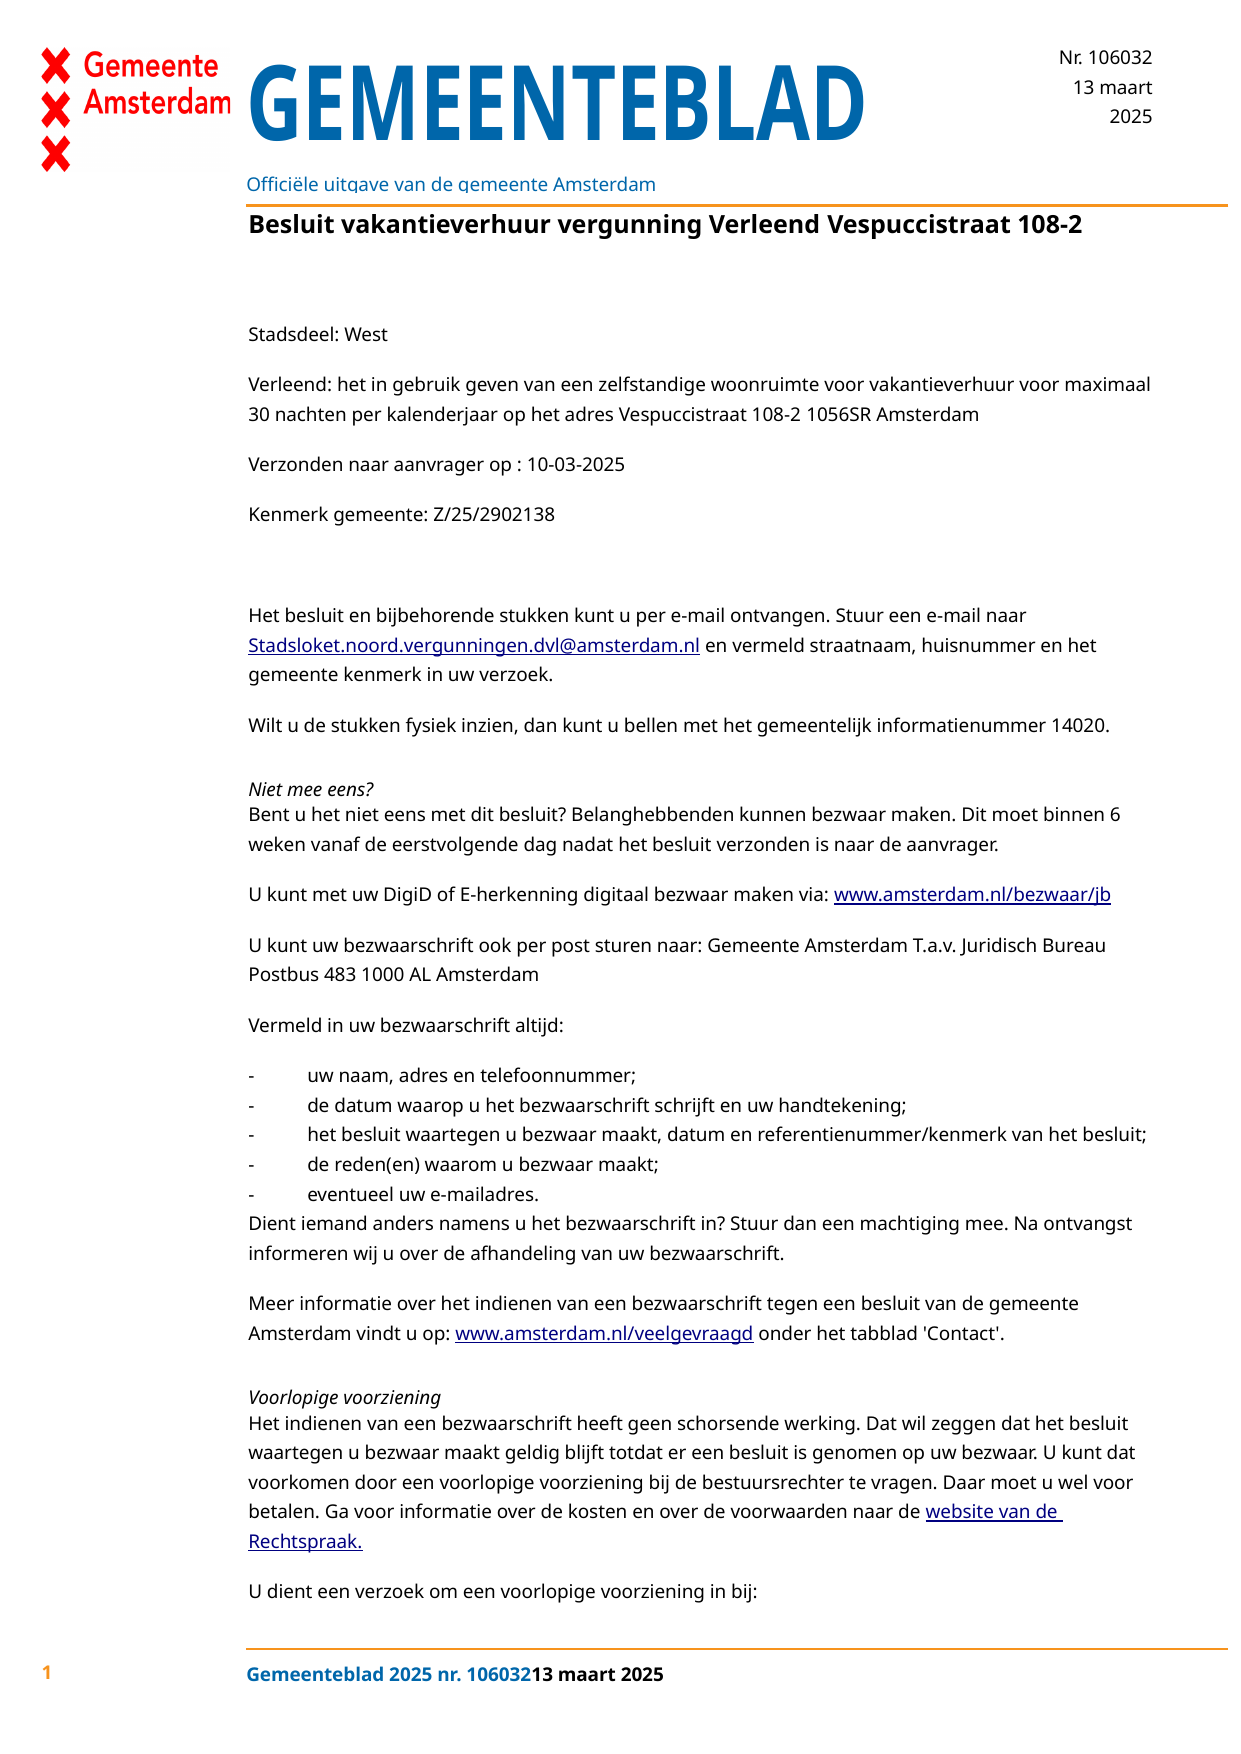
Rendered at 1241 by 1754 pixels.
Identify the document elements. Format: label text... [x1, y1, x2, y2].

text Het indienen van een bezwaarschrift heeft geen schorsende werking. Dat wil zeggen dat het besluit waartegen u bezwaar maakt geldig blijft totdat er een besluit is genomen op uw bezwaar. U kunt dat voorkomen door een voorlopige voorziening bij de bestuursrechter te vragen. Daar moet u wel voor betalen. Ga voor informatie over de kosten en over de voorwaarden naar de website van de Rechtspraak. [248, 1410, 1152, 1554]
picture [41, 47, 231, 172]
list eventueel uw e-mailadres. [248, 1181, 1152, 1207]
list het besluit waartegen u bezwaar maakt, datum en referentienummer/kenmerk van het besluit; [248, 1122, 1152, 1147]
text Verleend: het in gebruik geven van een zelfstandige woonruimte voor vakantieverhuur voor maximaal 30 nachten per kalenderjaar op het adres Vespuccistraat 108-2 1056SR Amsterdam [248, 371, 1152, 426]
list de reden(en) waarom u bezwaar maakt; [248, 1151, 1152, 1177]
text U dient een verzoek om een voorlopige voorziening in bij: [248, 1578, 1152, 1604]
list de datum waarop u het bezwaarschrift schrijft en uw handtekening; [248, 1092, 1152, 1118]
text Dient iemand anders namens u het bezwaarschrift in? Stuur dan een machtiging mee. Na ontvangst informeren wij u over de afhandeling van uw bezwaarschrift. [248, 1210, 1152, 1266]
text Wilt u de stukken fysiek inzien, dan kunt u bellen met het gemeentelijk informatienummer 14020. [248, 712, 1152, 738]
text Voorlopige voorziening [248, 1384, 1152, 1410]
list uw naam, adres en telefoonnummer; [248, 1062, 1152, 1088]
text Niet mee eens? [248, 776, 1152, 802]
text Besluit vakantieverhuur vergunning Verleend Vespuccistraat 108-2 [248, 207, 1152, 241]
text Bent u het niet eens met dit besluit? Belanghebbenden kunnen bezwaar maken. Dit moet binnen 6 weken vanaf de eerstvolgende dag nadat het besluit verzonden is naar de aanvrager. [248, 802, 1152, 857]
text U kunt met uw DigiD of E-herkenning digitaal bezwaar maken via: www.amsterdam.nl/bezwaar/jb [248, 882, 1152, 907]
text Meer informatie over het indienen van een bezwaarschrift tegen een besluit van de gemeente Amsterdam vindt u op: www.amsterdam.nl/veelgevraagd onder het tabblad 'Contact'. [248, 1290, 1152, 1346]
text Het besluit en bijbehorende stukken kunt u per e-mail ontvangen. Stuur een e-mail naar Stadsloket.noord.vergunningen.dvl@amsterdam.nl en vermeld straatnaam, huisnummer en het gemeente kenmerk in uw verzoek. [248, 602, 1152, 687]
text U kunt uw bezwaarschrift ook per post sturen naar: Gemeente Amsterdam T.a.v. Juridisch Bureau Postbus 483 1000 AL Amsterdam [248, 932, 1152, 987]
text Verzonden naar aanvrager op : 10-03-2025 [248, 451, 1152, 477]
text Kenmerk gemeente: Z/25/2902138 [248, 502, 1152, 527]
text Stadsdeel: West [248, 321, 1152, 346]
text Vermeld in uw bezwaarschrift altijd: [248, 1012, 1152, 1038]
